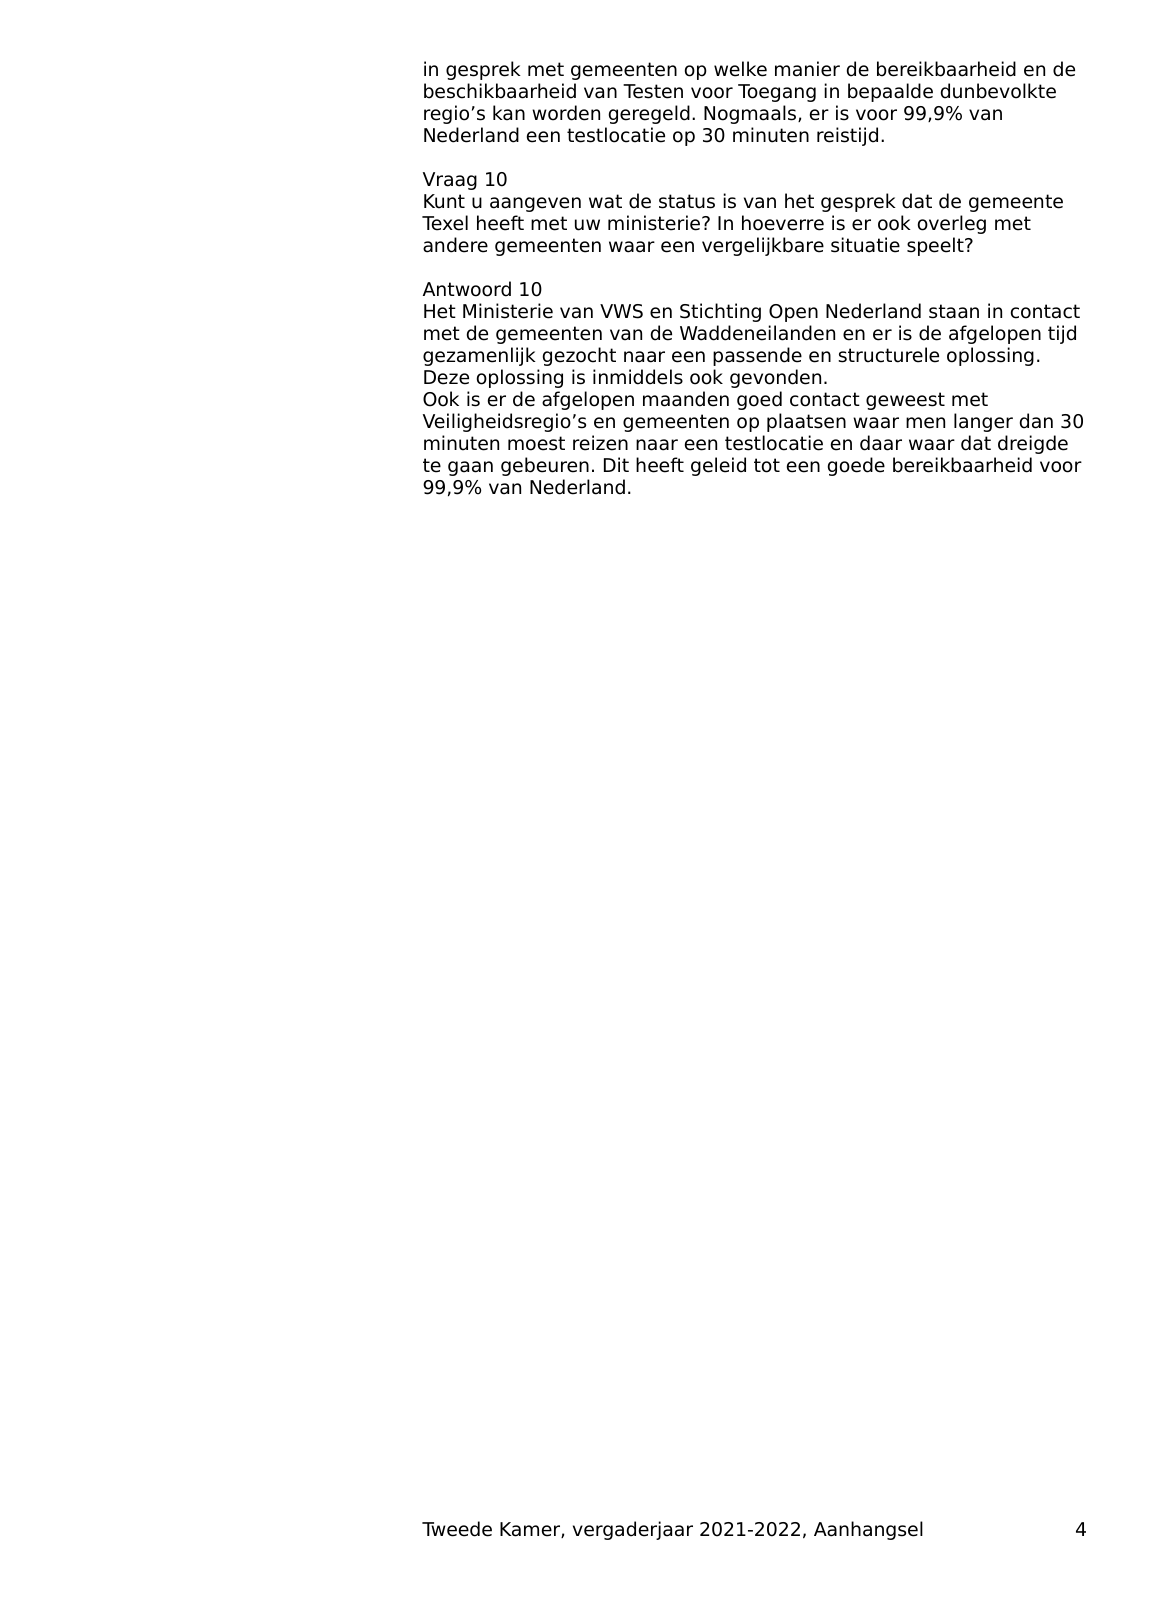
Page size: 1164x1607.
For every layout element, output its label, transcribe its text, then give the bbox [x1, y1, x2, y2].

text Het Ministerie van VWS en Stichting Open Nederland staan in contact met de gemeenten van de Waddeneilanden en er is de afgelopen tijd gezamenlijk gezocht naar een passende en structurele oplossing. Deze oplossing is inmiddels ook gevonden. [422, 301, 1087, 389]
text Kunt u aangeven wat de status is van het gesprek dat de gemeente Texel heeft met uw ministerie? In hoeverre is er ook overleg met andere gemeenten waar een vergelijkbare situatie speelt? [422, 191, 1087, 257]
text Antwoord 10 [422, 279, 1087, 301]
text Vraag 10 [422, 169, 1087, 191]
text Ook is er de afgelopen maanden goed contact geweest met Veiligheidsregio’s en gemeenten op plaatsen waar men langer dan 30 minuten moest reizen naar een testlocatie en daar waar dat dreigde te gaan gebeuren. Dit heeft geleid tot een goede bereikbaarheid voor 99,9% van Nederland. [422, 389, 1087, 499]
text in gesprek met gemeenten op welke manier de bereikbaarheid en de beschikbaarheid van Testen voor Toegang in bepaalde dunbevolkte regio’s kan worden geregeld. Nogmaals, er is voor 99,9% van Nederland een testlocatie op 30 minuten reistijd. [422, 59, 1087, 147]
